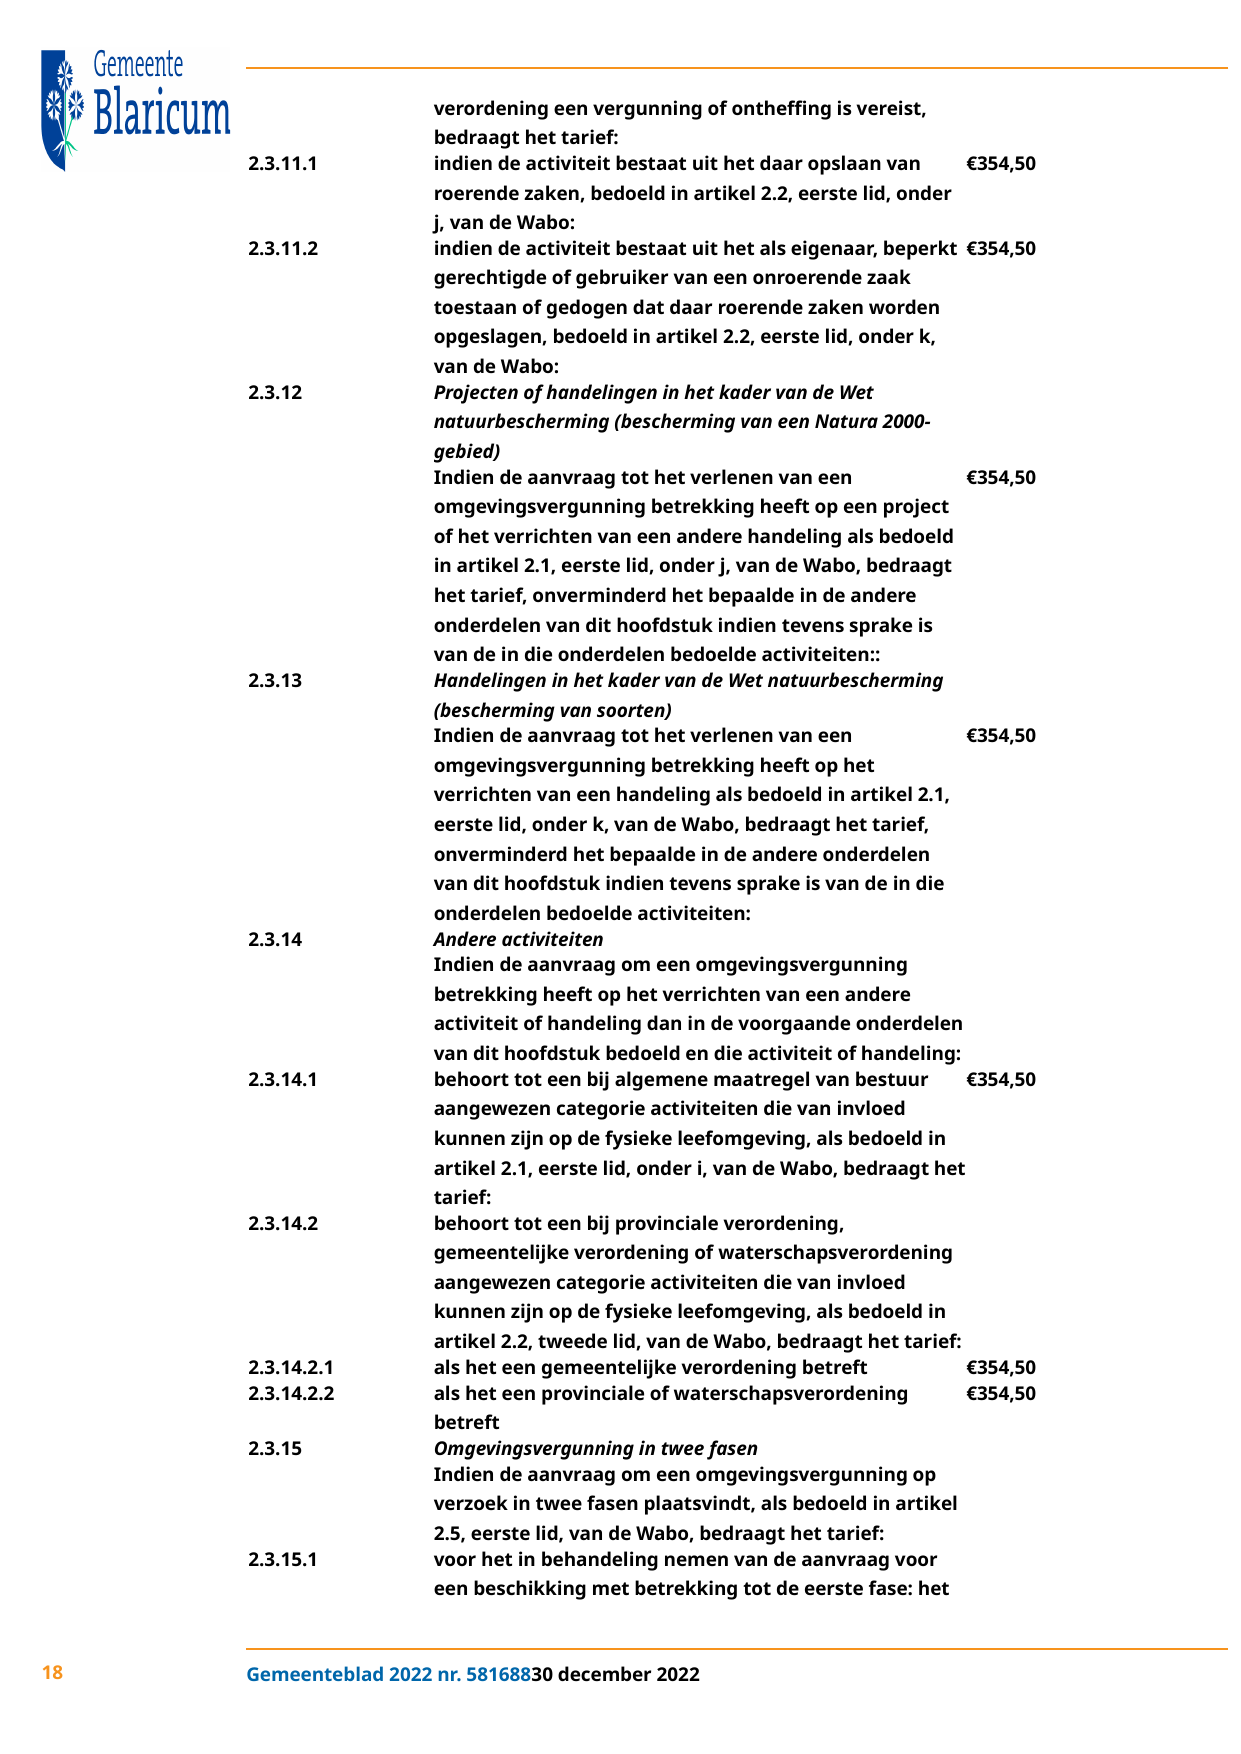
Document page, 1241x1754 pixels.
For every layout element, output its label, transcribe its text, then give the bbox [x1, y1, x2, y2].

table_cell €354,50 [966, 1354, 1152, 1380]
table_cell 2.3.14.1 [248, 1066, 433, 1210]
table_cell Indien de aanvraag om een omgevingsvergunning betrekking heeft op het verrichten van een andere activiteit of handeling dan in de voorgaande onderdelen van dit hoofdstuk bedoeld en die activiteit of handeling: [434, 951, 966, 1066]
table_cell €354,50 [966, 235, 1152, 379]
table_cell €354,50 [966, 723, 1152, 926]
table_cell €354,50 [966, 150, 1152, 235]
table_cell [248, 951, 433, 1066]
table_cell [966, 95, 1152, 150]
table_cell [966, 1210, 1152, 1354]
table_cell [966, 951, 1152, 1066]
table_cell [248, 95, 433, 150]
table_cell 2.3.14.2.1 [248, 1354, 433, 1380]
table_cell [966, 1461, 1152, 1546]
table_cell behoort tot een bij provinciale verordening, gemeentelijke verordening of waterschapsverordening aangewezen categorie activiteiten die van invloed kunnen zijn op de fysieke leefomgeving, als bedoeld in artikel 2.2, tweede lid, van de Wabo, bedraagt het tarief: [434, 1210, 966, 1354]
table_cell indien de activiteit bestaat uit het als eigenaar, beperkt gerechtigde of gebruiker van een onroerende zaak toestaan of gedogen dat daar roerende zaken worden opgeslagen, bedoeld in artikel 2.2, eerste lid, onder k, van de Wabo: [434, 235, 966, 379]
table_cell als het een provinciale of waterschapsverordening betreft [434, 1380, 966, 1435]
table_cell verordening een vergunning of ontheffing is vereist, bedraagt het tarief: [434, 95, 966, 150]
table_cell €354,50 [966, 1380, 1152, 1435]
table_cell 2.3.15 [248, 1435, 433, 1461]
picture [41, 47, 231, 172]
table_cell behoort tot een bij algemene maatregel van bestuur aangewezen categorie activiteiten die van invloed kunnen zijn op de fysieke leefomgeving, als bedoeld in artikel 2.1, eerste lid, onder i, van de Wabo, bedraagt het tarief: [434, 1066, 966, 1210]
table_cell 2.3.12 [248, 379, 433, 464]
table_cell [966, 1546, 1152, 1601]
table_cell 2.3.11.1 [248, 150, 433, 235]
table_cell [966, 1435, 1152, 1461]
table_cell Omgevingsvergunning in twee fasen [434, 1435, 966, 1461]
table_cell voor het in behandeling nemen van de aanvraag voor een beschikking met betrekking tot de eerste fase: het [434, 1546, 966, 1601]
table_cell Andere activiteiten [434, 926, 966, 951]
table_cell als het een gemeentelijke verordening betreft [434, 1354, 966, 1380]
table_cell [248, 464, 433, 667]
table_cell [966, 379, 1152, 464]
table_cell Indien de aanvraag om een omgevingsvergunning op verzoek in twee fasen plaatsvindt, als bedoeld in artikel 2.5, eerste lid, van de Wabo, bedraagt het tarief: [434, 1461, 966, 1546]
table_cell [966, 926, 1152, 951]
table_cell 2.3.14.2 [248, 1210, 433, 1354]
table_cell 2.3.14.2.2 [248, 1380, 433, 1435]
table_cell indien de activiteit bestaat uit het daar opslaan van roerende zaken, bedoeld in artikel 2.2, eerste lid, onder j, van de Wabo: [434, 150, 966, 235]
table_cell Indien de aanvraag tot het verlenen van een omgevingsvergunning betrekking heeft op het verrichten van een handeling als bedoeld in artikel 2.1, eerste lid, onder k, van de Wabo, bedraagt het tarief, onverminderd het bepaalde in de andere onderdelen van dit hoofdstuk indien tevens sprake is van de in die onderdelen bedoelde activiteiten: [434, 723, 966, 926]
table_cell 2.3.13 [248, 667, 433, 722]
table_cell 2.3.14 [248, 926, 433, 951]
table_cell Indien de aanvraag tot het verlenen van een omgevingsvergunning betrekking heeft op een project of het verrichten van een andere handeling als bedoeld in artikel 2.1, eerste lid, onder j, van de Wabo, bedraagt het tarief, onverminderd het bepaalde in de andere onderdelen van dit hoofdstuk indien tevens sprake is van de in die onderdelen bedoelde activiteiten:: [434, 464, 966, 667]
table_cell Handelingen in het kader van de Wet natuurbescherming (bescherming van soorten) [434, 667, 966, 722]
table_cell €354,50 [966, 1066, 1152, 1210]
table_cell [248, 1461, 433, 1546]
table_cell [248, 723, 433, 926]
table_cell €354,50 [966, 464, 1152, 667]
table_cell 2.3.15.1 [248, 1546, 433, 1601]
table_cell [966, 667, 1152, 722]
table_cell Projecten of handelingen in het kader van de Wet natuurbescherming (bescherming van een Natura 2000-gebied) [434, 379, 966, 464]
table_cell 2.3.11.2 [248, 235, 433, 379]
